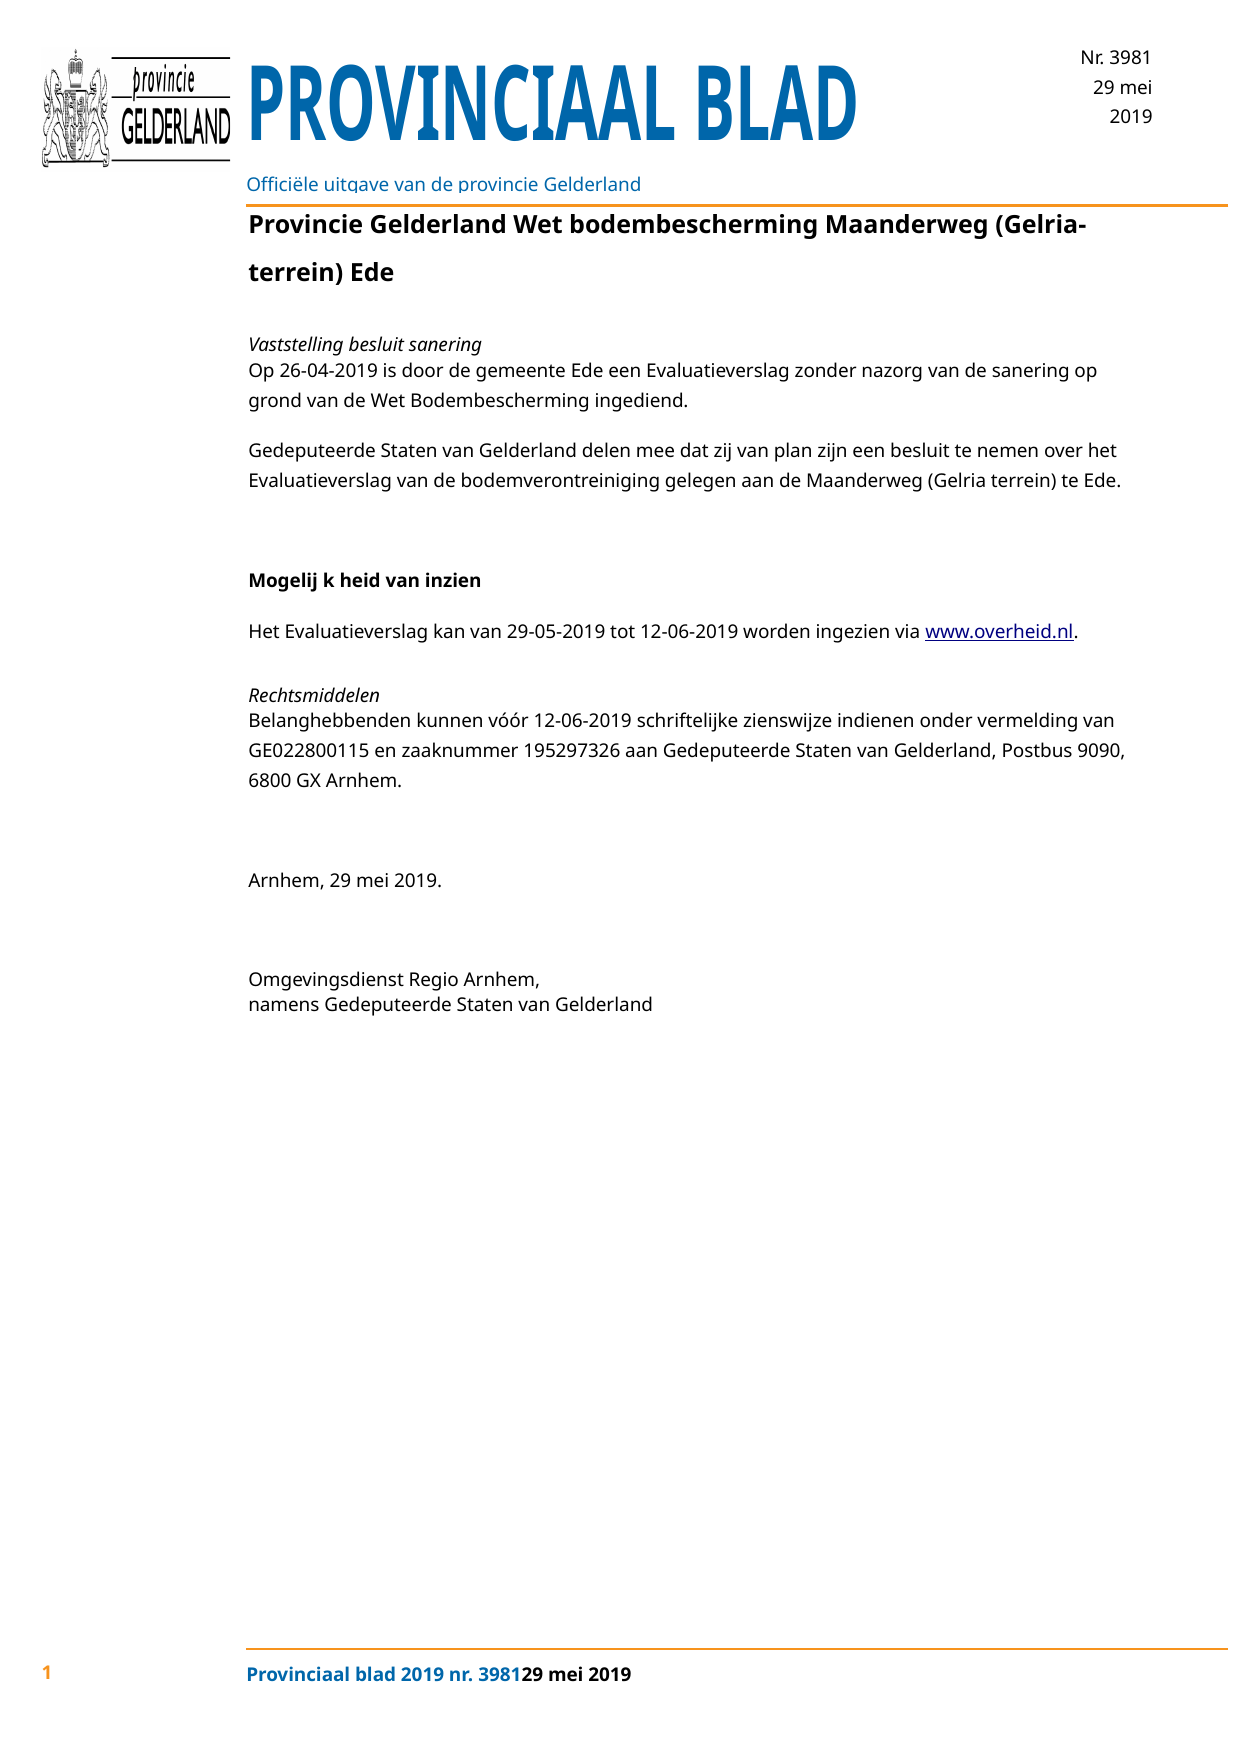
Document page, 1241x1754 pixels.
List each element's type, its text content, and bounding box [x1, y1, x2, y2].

text Op 26-04-2019 is door de gemeente Ede een Evaluatieverslag zonder nazorg van de sanering op grond van de Wet Bodembescherming ingediend. [248, 357, 1152, 412]
text Belanghebbenden kunnen vóór 12-06-2019 schriftelijke zienswijze indienen onder vermelding van GE022800115 en zaaknummer 195297326 aan Gedeputeerde Staten van Gelderland, Postbus 9090, 6800 GX Arnhem. [248, 708, 1152, 793]
text Vaststelling besluit sanering [248, 331, 1152, 357]
text Het Evaluatieverslag kan van 29-05-2019 tot 12-06-2019 worden ingezien via www.overheid.nl. [248, 618, 1152, 644]
picture [41, 47, 231, 172]
text Omgevingsdienst Regio Arnhem, [248, 966, 1152, 992]
text Mogelij k heid van inzien [248, 568, 1152, 593]
text Arnhem, 29 mei 2019. [248, 868, 1152, 893]
text Gedeputeerde Staten van Gelderland delen mee dat zij van plan zijn een besluit te nemen over het Evaluatieverslag van de bodemverontreiniging gelegen aan de Maanderweg (Gelria terrein) te Ede. [248, 437, 1152, 492]
text Provincie Gelderland Wet bodembescherming Maanderweg (Gelria-terrein) Ede [248, 207, 1152, 288]
text Rechtsmiddelen [248, 682, 1152, 708]
text namens Gedeputeerde Staten van Gelderland [248, 992, 1152, 1017]
